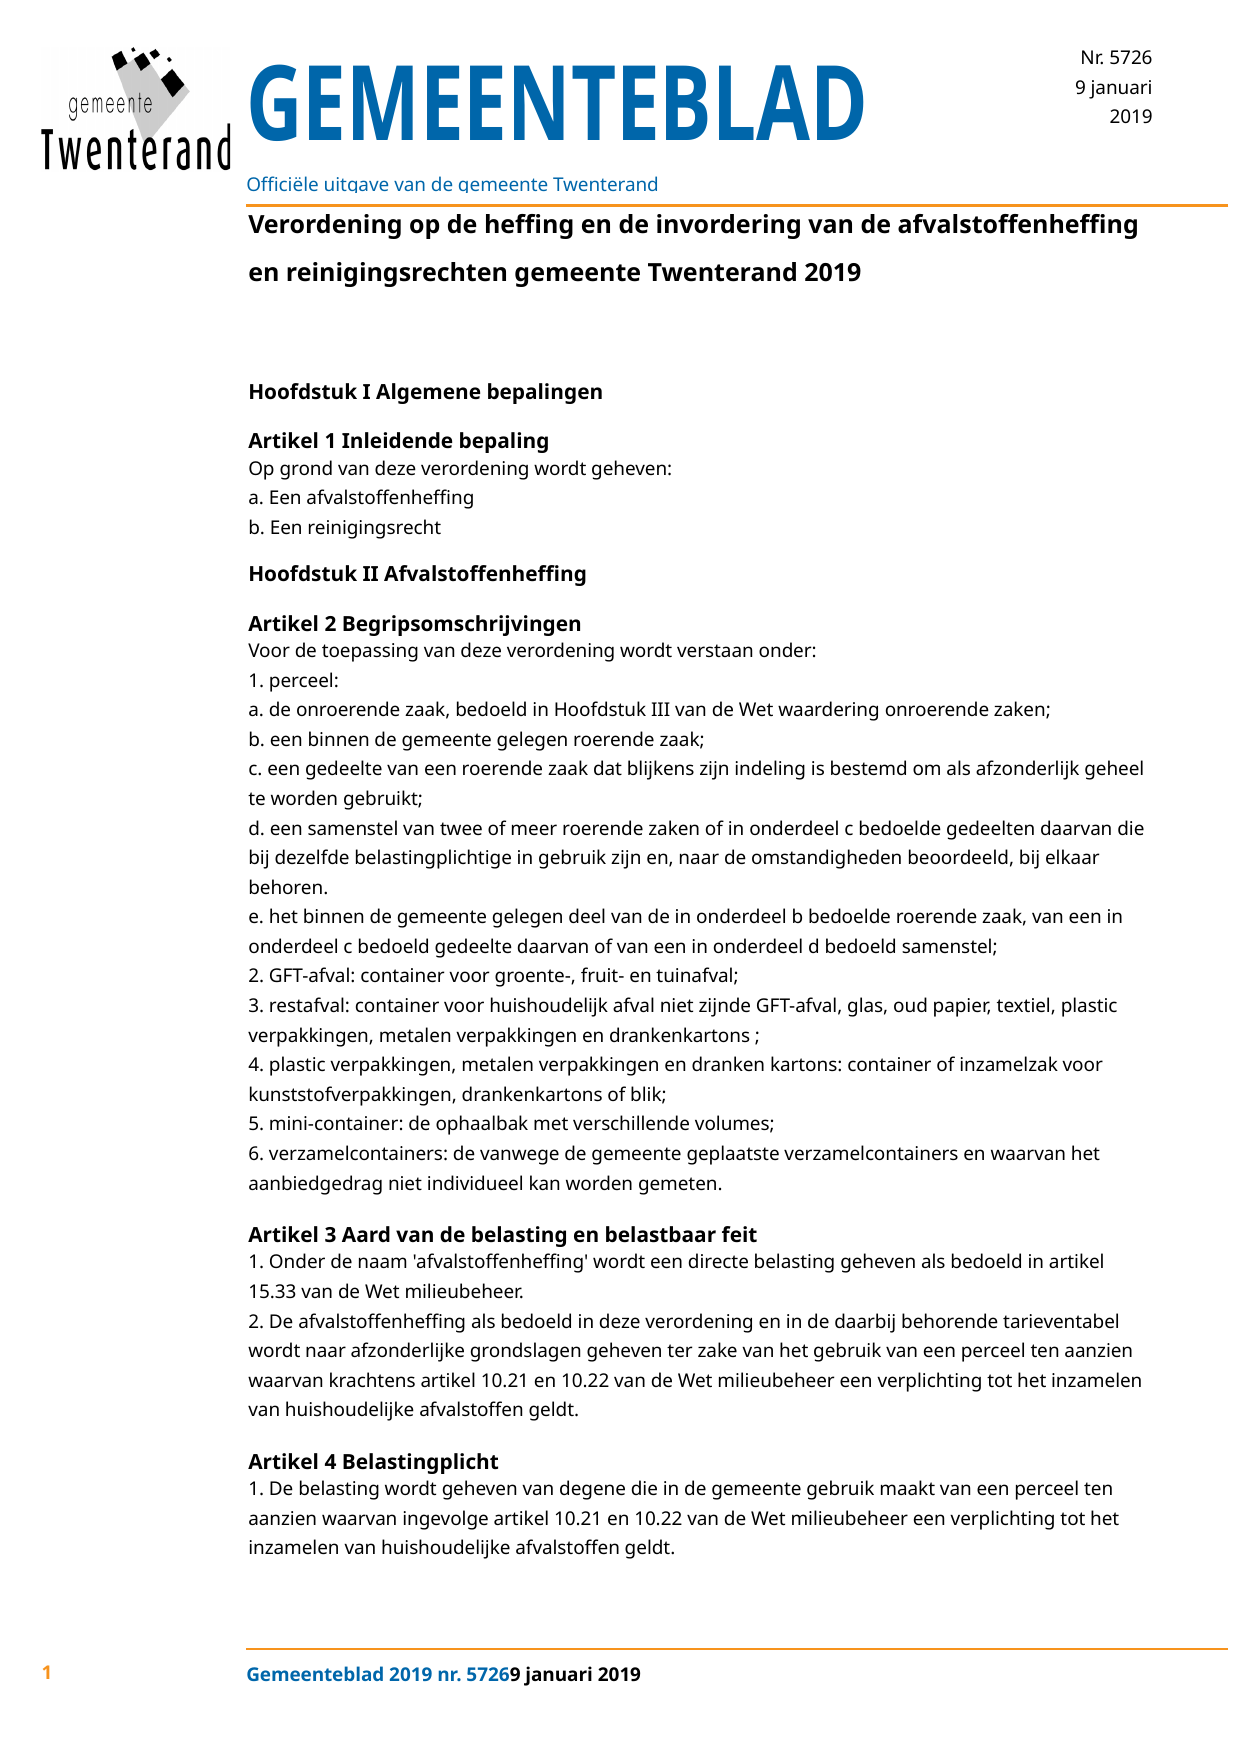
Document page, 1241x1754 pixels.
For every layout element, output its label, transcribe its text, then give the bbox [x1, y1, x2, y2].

text Op grond van deze verordening wordt geheven: [248, 455, 1152, 481]
text Hoofdstuk I Algemene bepalingen [248, 377, 1152, 406]
text a. de onroerende zaak, bedoeld in Hoofdstuk III van de Wet waardering onroerende zaken; [248, 696, 1152, 722]
text Artikel 3 Aard van de belasting en belastbaar feit [248, 1220, 1152, 1249]
text 1. De belasting wordt geheven van degene die in de gemeente gebruik maakt van een perceel ten aanzien waarvan ingevolge artikel 10.21 en 10.22 van de Wet milieubeheer een verplichting tot het inzamelen van huishoudelijke afvalstoffen geldt. [248, 1475, 1152, 1560]
text b. Een reinigingsrecht [248, 514, 1152, 540]
text Voor de toepassing van deze verordening wordt verstaan onder: [248, 637, 1152, 663]
text 1. Onder de naam 'afvalstoffenheffing' wordt een directe belasting geheven als bedoeld in artikel 15.33 van de Wet milieubeheer. [248, 1249, 1152, 1304]
text Artikel 2 Begripsomschrijvingen [248, 609, 1152, 637]
text d. een samenstel van twee of meer roerende zaken of in onderdeel c bedoelde gedeelten daarvan die bij dezelfde belastingplichtige in gebruik zijn en, naar de omstandigheden beoordeeld, bij elkaar behoren. [248, 815, 1152, 900]
text 1. perceel: [248, 667, 1152, 693]
text Hoofdstuk II Afvalstoffenheffing [248, 559, 1152, 588]
picture [41, 47, 231, 172]
text Artikel 1 Inleidende bepaling [248, 426, 1152, 455]
text 6. verzamelcontainers: de vanwege de gemeente geplaatste verzamelcontainers en waarvan het aanbiedgedrag niet individueel kan worden gemeten. [248, 1140, 1152, 1196]
text b. een binnen de gemeente gelegen roerende zaak; [248, 726, 1152, 752]
text a. Een afvalstoffenheffing [248, 484, 1152, 510]
text 4. plastic verpakkingen, metalen verpakkingen en dranken kartons: container of inzamelzak voor kunststofverpakkingen, drankenkartons of blik; [248, 1051, 1152, 1107]
text e. het binnen de gemeente gelegen deel van de in onderdeel b bedoelde roerende zaak, van een in onderdeel c bedoeld gedeelte daarvan of van een in onderdeel d bedoeld samenstel; [248, 903, 1152, 959]
text Verordening op de heffing en de invordering van de afvalstoffenheffing en reinigingsrechten gemeente Twenterand 2019 [248, 207, 1152, 288]
text 5. mini-container: de ophaalbak met verschillende volumes; [248, 1111, 1152, 1136]
text 2. GFT-afval: container voor groente-, fruit- en tuinafval; [248, 963, 1152, 988]
text Artikel 4 Belastingplicht [248, 1447, 1152, 1475]
text 2. De afvalstoffenheffing als bedoeld in deze verordening en in de daarbij behorende tarieventabel wordt naar afzonderlijke grondslagen geheven ter zake van het gebruik van een perceel ten aanzien waarvan krachtens artikel 10.21 en 10.22 van de Wet milieubeheer een verplichting tot het inzamelen van huishoudelijke afvalstoffen geldt. [248, 1308, 1152, 1422]
text c. een gedeelte van een roerende zaak dat blijkens zijn indeling is bestemd om als afzonderlijk geheel te worden gebruikt; [248, 756, 1152, 811]
text 3. restafval: container voor huishoudelijk afval niet zijnde GFT-afval, glas, oud papier, textiel, plastic verpakkingen, metalen verpakkingen en drankenkartons ; [248, 992, 1152, 1048]
